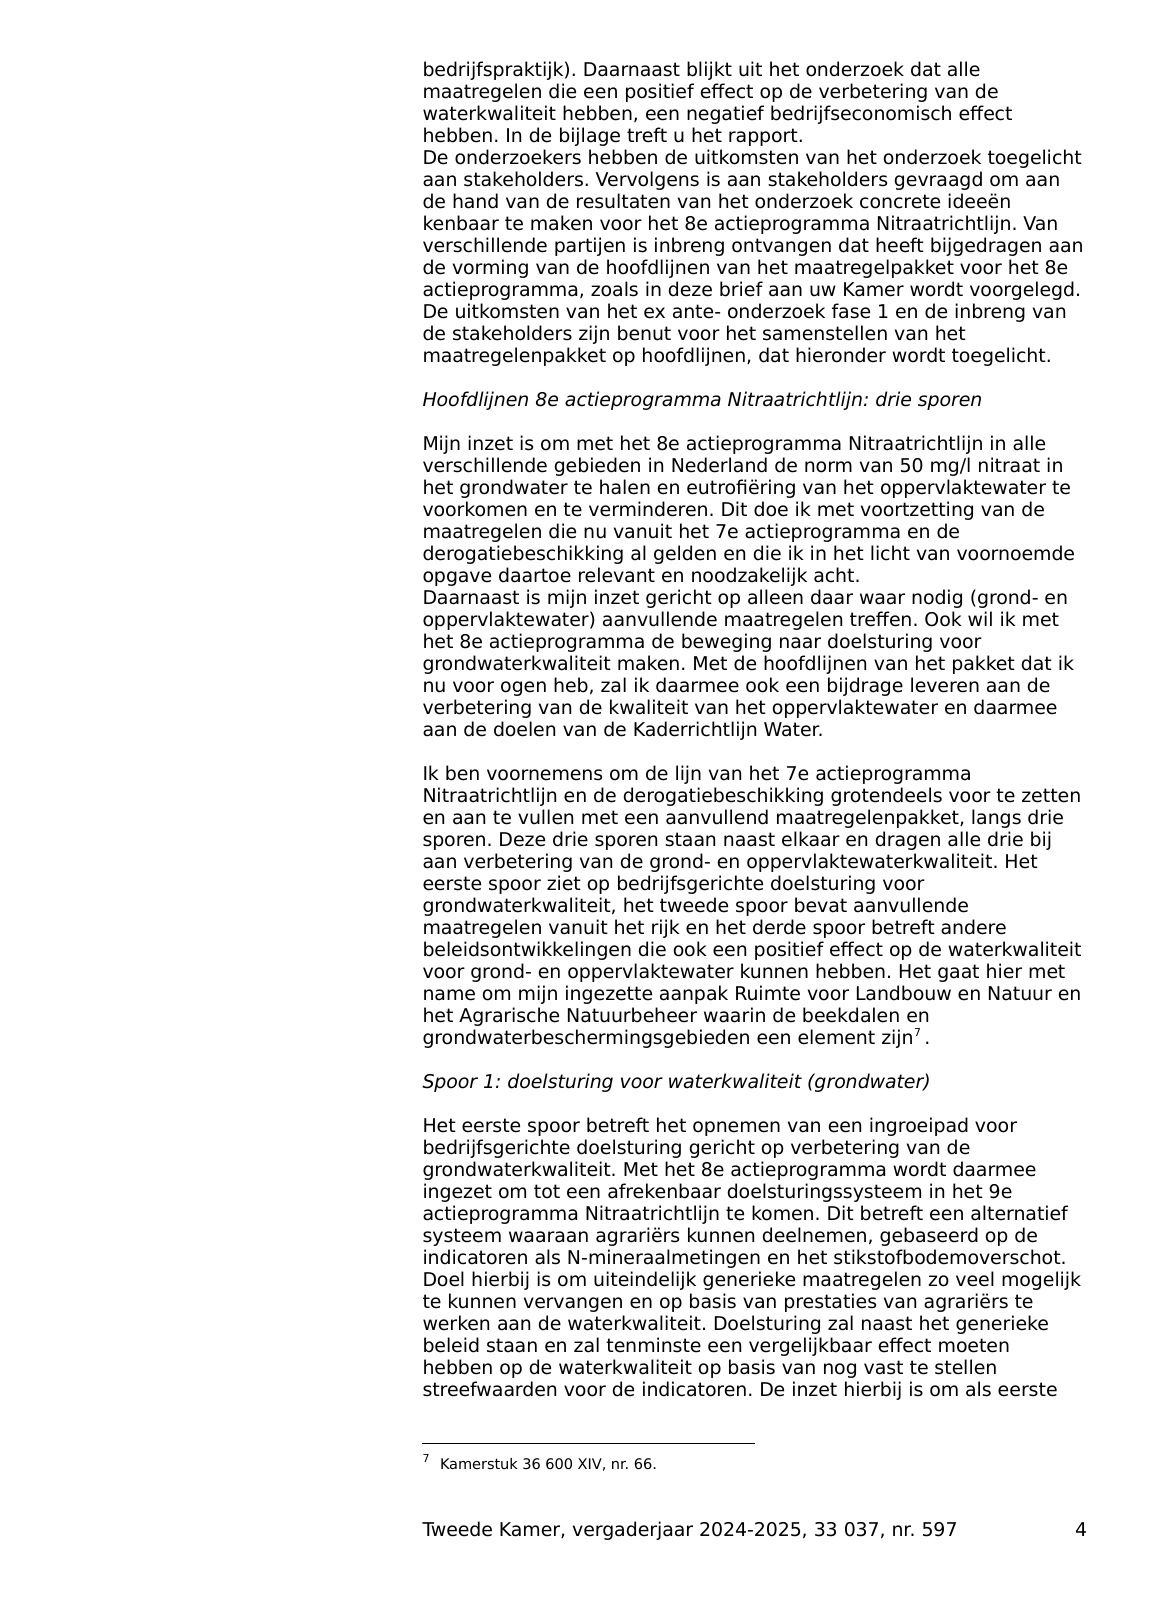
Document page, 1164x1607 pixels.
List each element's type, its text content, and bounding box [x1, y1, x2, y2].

text De onderzoekers hebben de uitkomsten van het onderzoek toegelicht aan stakeholders. Vervolgens is aan stakeholders gevraagd om aan de hand van de resultaten van het onderzoek concrete ideeën kenbaar te maken voor het 8e actieprogramma Nitraatrichtlijn. Van verschillende partijen is inbreng ontvangen dat heeft bijgedragen aan de vorming van de hoofdlijnen van het maatregelpakket voor het 8e actieprogramma, zoals in deze brief aan uw Kamer wordt voorgelegd. [422, 147, 1087, 301]
subtitle Hoofdlijnen 8e actieprogramma Nitraatrichtlijn: drie sporen [422, 389, 1087, 411]
text Ik ben voornemens om de lijn van het 7e actieprogramma Nitraatrichtlijn en de derogatiebeschikking grotendeels voor te zetten en aan te vullen met een aanvullend maatregelenpakket, langs drie sporen. Deze drie sporen staan naast elkaar en dragen alle drie bij aan verbetering van de grond- en oppervlaktewaterkwaliteit. Het eerste spoor ziet op bedrijfsgerichte doelsturing voor grondwaterkwaliteit, het tweede spoor bevat aanvullende maatregelen vanuit het rijk en het derde spoor betreft andere beleidsontwikkelingen die ook een positief effect op de waterkwaliteit voor grond- en oppervlaktewater kunnen hebben. Het gaat hier met name om mijn ingezette aanpak Ruimte voor Landbouw en Natuur en het Agrarische Natuurbeheer waarin de beekdalen en grondwaterbeschermingsgebieden een element zijn. [422, 763, 1087, 1049]
text Het eerste spoor betreft het opnemen van een ingroeipad voor bedrijfsgerichte doelsturing gericht op verbetering van de grondwaterkwaliteit. Met het 8e actieprogramma wordt daarmee ingezet om tot een afrekenbaar doelsturingssysteem in het 9e actieprogramma Nitraatrichtlijn te komen. Dit betreft een alternatief systeem waaraan agrariërs kunnen deelnemen, gebaseerd op de indicatoren als N-mineraalmetingen en het stikstofbodemoverschot. Doel hierbij is om uiteindelijk generieke maatregelen zo veel mogelijk te kunnen vervangen en op basis van prestaties van agrariërs te werken aan de waterkwaliteit. Doelsturing zal naast het generieke beleid staan en zal tenminste een vergelijkbaar effect moeten hebben op de waterkwaliteit op basis van nog vast te stellen streefwaarden voor de indicatoren. De inzet hierbij is om als eerste [422, 1115, 1087, 1401]
text bedrijfspraktijk). Daarnaast blijkt uit het onderzoek dat alle maatregelen die een positief effect op de verbetering van de waterkwaliteit hebben, een negatief bedrijfseconomisch effect hebben. In de bijlage treft u het rapport. [422, 59, 1087, 147]
subtitle Spoor 1: doelsturing voor waterkwaliteit (grondwater) [422, 1071, 1087, 1093]
text De uitkomsten van het ex ante- onderzoek fase 1 en de inbreng van de stakeholders zijn benut voor het samenstellen van het maatregelenpakket op hoofdlijnen, dat hieronder wordt toegelicht. [422, 301, 1087, 367]
text Daarnaast is mijn inzet gericht op alleen daar waar nodig (grond- en oppervlaktewater) aanvullende maatregelen treffen. Ook wil ik met het 8e actieprogramma de beweging naar doelsturing voor grondwaterkwaliteit maken. Met de hoofdlijnen van het pakket dat ik nu voor ogen heb, zal ik daarmee ook een bijdrage leveren aan de verbetering van de kwaliteit van het oppervlaktewater en daarmee aan de doelen van de Kaderrichtlijn Water. [422, 587, 1087, 741]
text Kamerstuk 36 600 XIV, nr. 66. [422, 1452, 1087, 1474]
text Mijn inzet is om met het 8e actieprogramma Nitraatrichtlijn in alle verschillende gebieden in Nederland de norm van 50 mg/l nitraat in het grondwater te halen en eutrofiëring van het oppervlaktewater te voorkomen en te verminderen. Dit doe ik met voortzetting van de maatregelen die nu vanuit het 7e actieprogramma en de derogatiebeschikking al gelden en die ik in het licht van voornoemde opgave daartoe relevant en noodzakelijk acht. [422, 433, 1087, 587]
